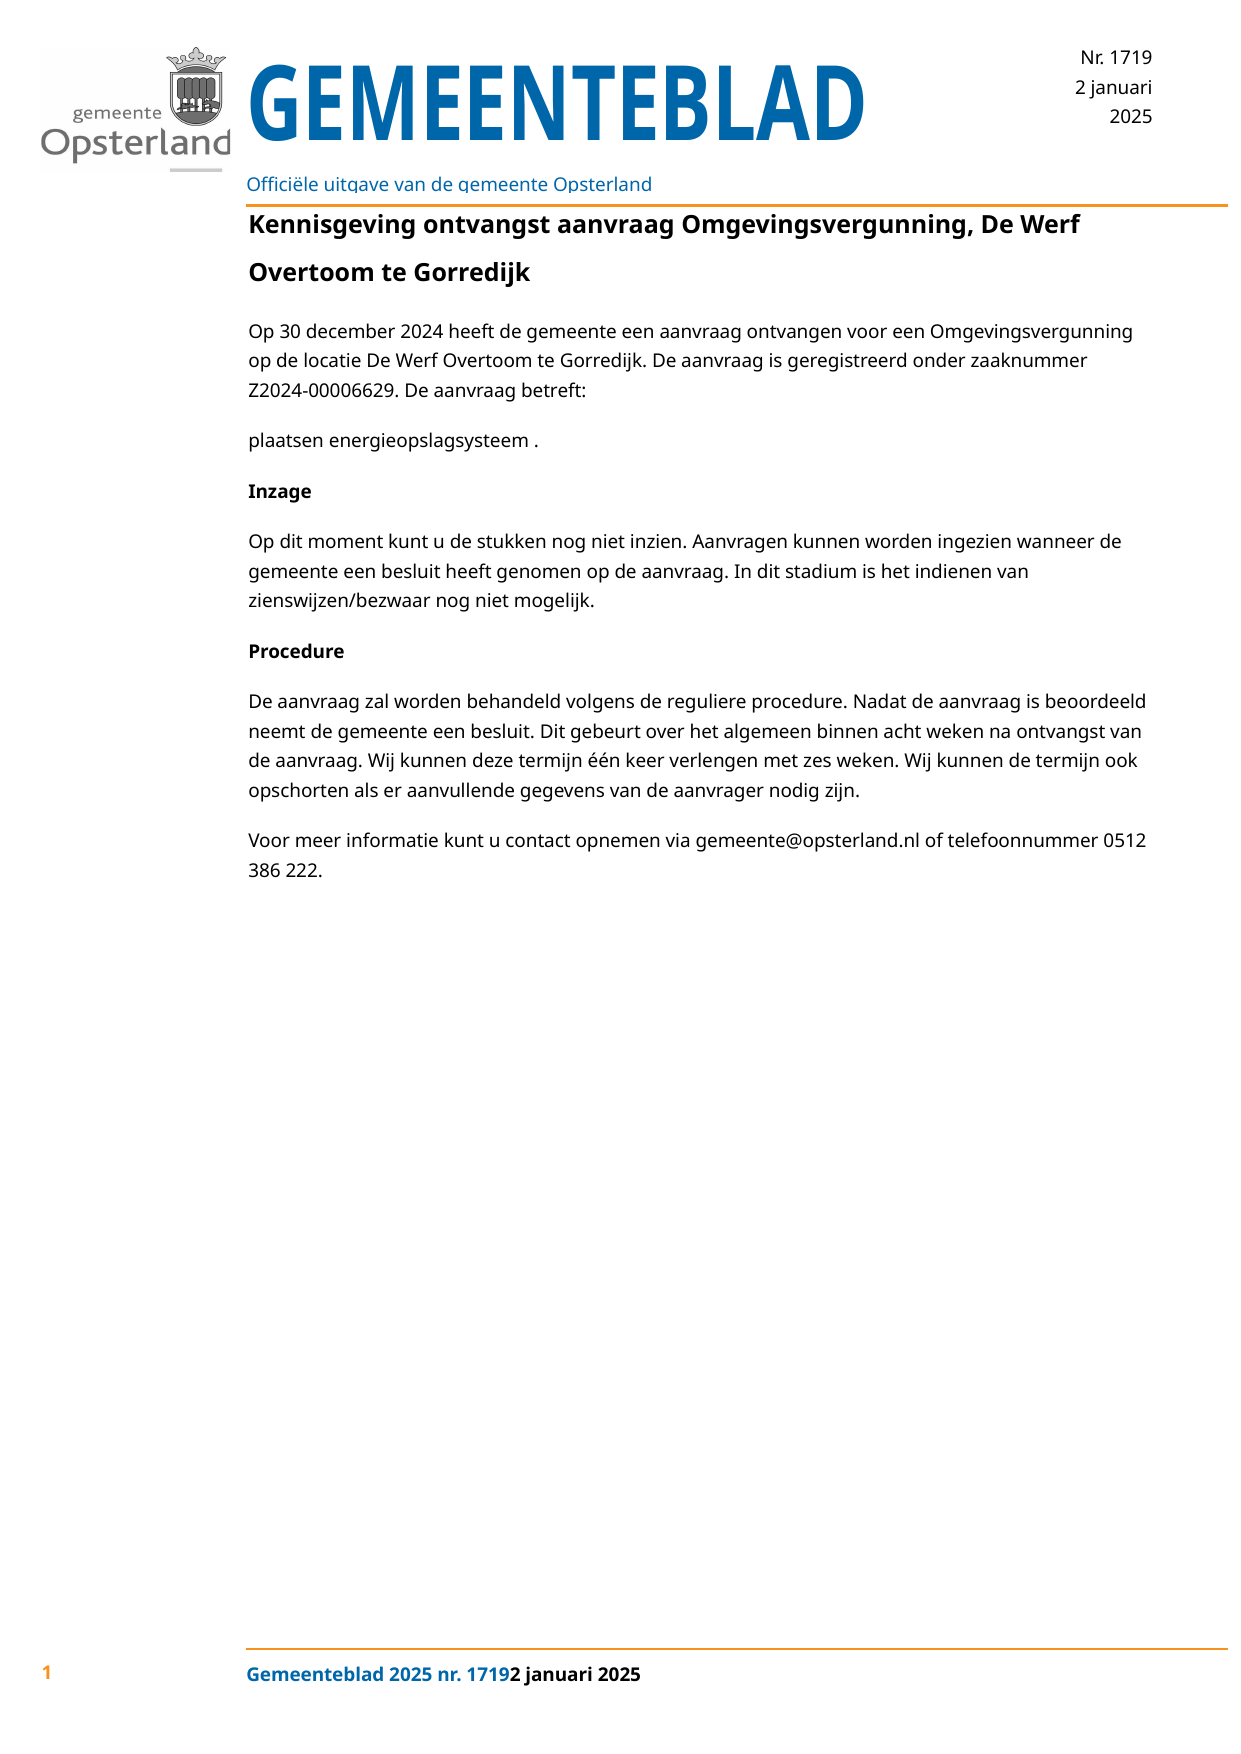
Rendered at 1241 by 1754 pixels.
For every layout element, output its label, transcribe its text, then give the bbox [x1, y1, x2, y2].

picture [41, 47, 231, 172]
text Inzage [248, 478, 1152, 504]
text De aanvraag zal worden behandeld volgens de reguliere procedure. Nadat de aanvraag is beoordeeld neemt de gemeente een besluit. Dit gebeurt over het algemeen binnen acht weken na ontvangst van de aanvraag. Wij kunnen deze termijn één keer verlengen met zes weken. Wij kunnen de termijn ook opschorten als er aanvullende gegevens van de aanvrager nodig zijn. [248, 688, 1152, 803]
text Kennisgeving ontvangst aanvraag Omgevingsvergunning, De Werf Overtoom te Gorredijk [248, 207, 1152, 288]
text Op dit moment kunt u de stukken nog niet inzien. Aanvragen kunnen worden ingezien wanneer de gemeente een besluit heeft genomen op de aanvraag. In dit stadium is het indienen van zienswijzen/bezwaar nog niet mogelijk. [248, 528, 1152, 613]
text Procedure [248, 638, 1152, 664]
text Op 30 december 2024 heeft de gemeente een aanvraag ontvangen voor een Omgevingsvergunning op de locatie De Werf Overtoom te Gorredijk. De aanvraag is geregistreerd onder zaaknummer Z2024-00006629. De aanvraag betreft: [248, 318, 1152, 403]
text plaatsen energieopslagsysteem . [248, 427, 1152, 453]
text Voor meer informatie kunt u contact opnemen via gemeente@opsterland.nl of telefoonnummer 0512 386 222. [248, 827, 1152, 883]
